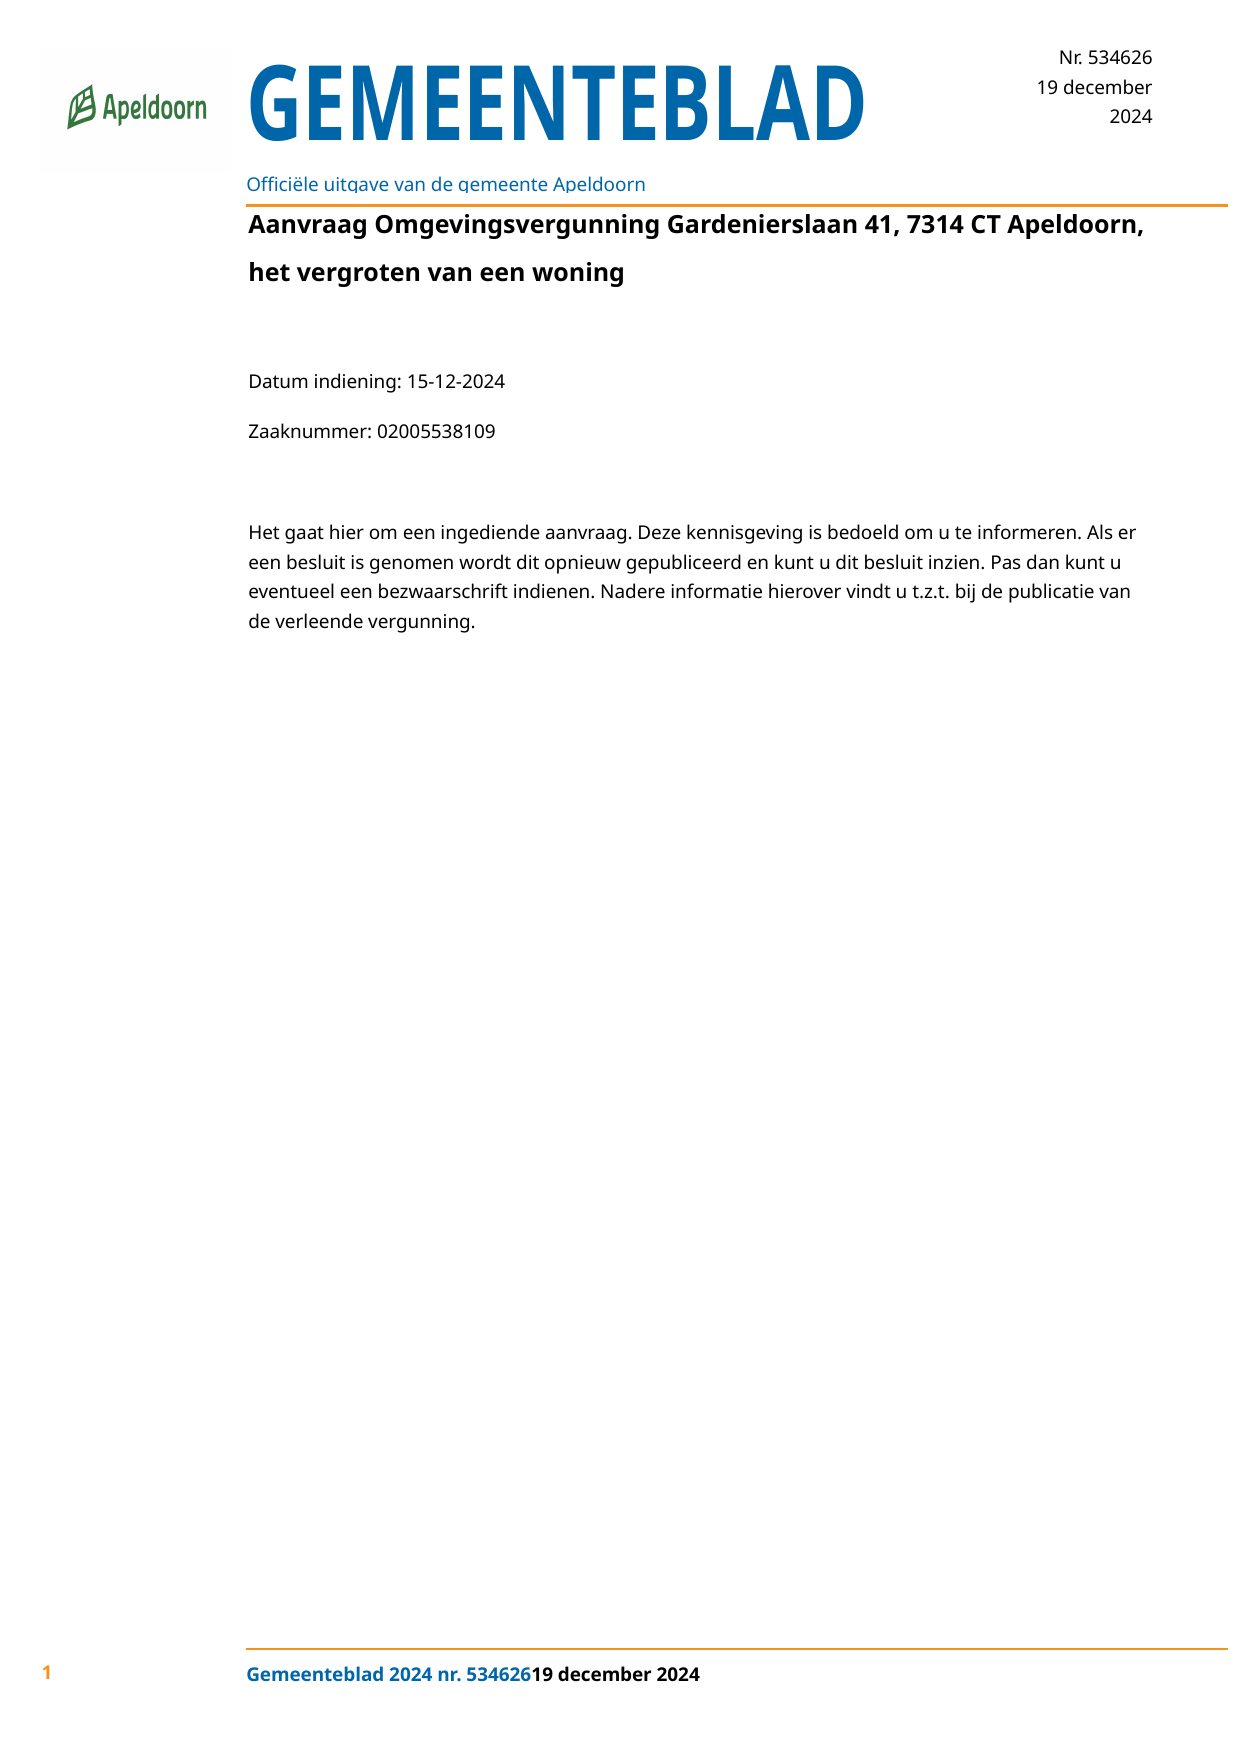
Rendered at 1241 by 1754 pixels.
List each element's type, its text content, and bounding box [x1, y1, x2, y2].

text Zaaknummer: 02005538109 [248, 419, 1152, 444]
text Aanvraag Omgevingsvergunning Gardenierslaan 41, 7314 CT Apeldoorn, het vergroten van een woning [248, 207, 1152, 288]
text Datum indiening: 15-12-2024 [248, 368, 1152, 394]
text Het gaat hier om een ingediende aanvraag. Deze kennisgeving is bedoeld om u te informeren. Als er een besluit is genomen wordt dit opnieuw gepubliceerd en kunt u dit besluit inzien. Pas dan kunt u eventueel een bezwaarschrift indienen. Nadere informatie hierover vindt u t.z.t. bij de publicatie van de verleende vergunning. [248, 519, 1152, 634]
picture [41, 47, 231, 172]
